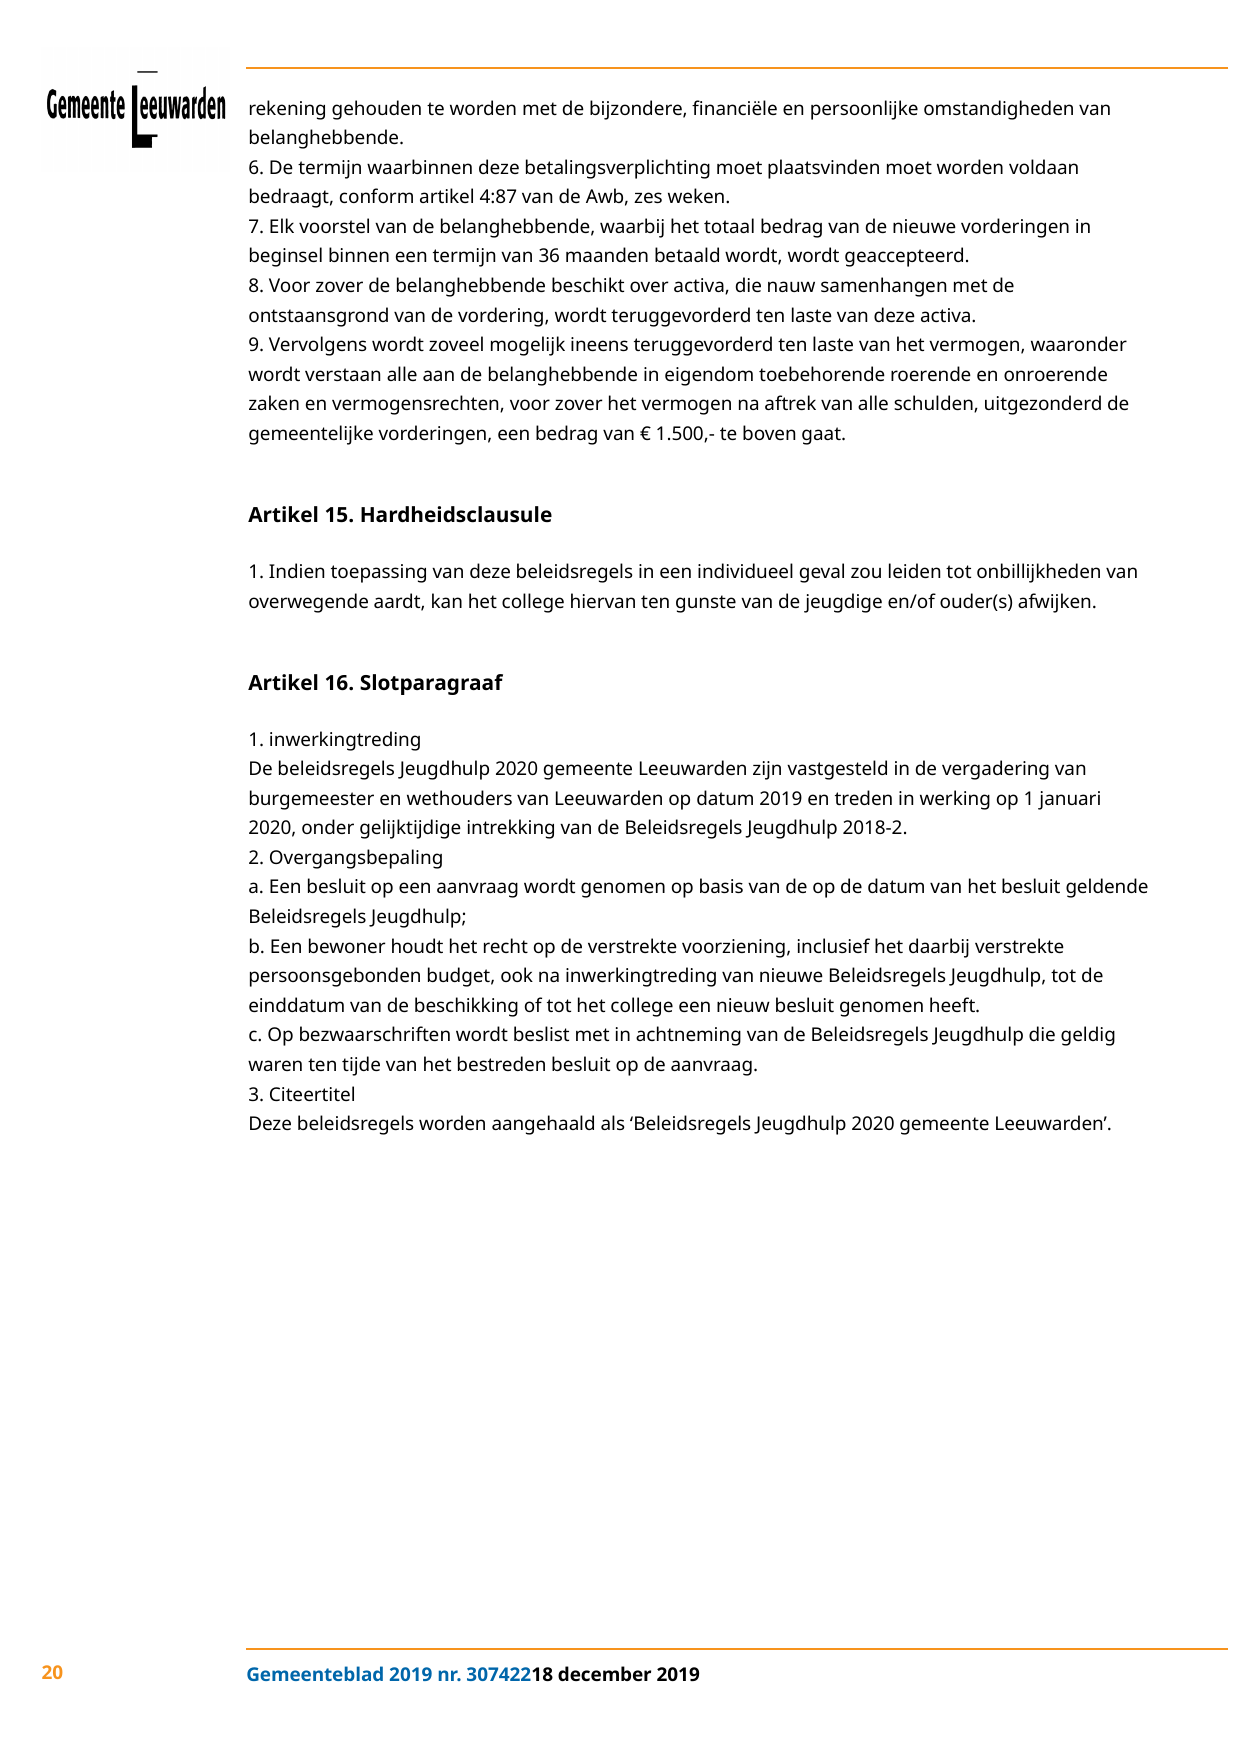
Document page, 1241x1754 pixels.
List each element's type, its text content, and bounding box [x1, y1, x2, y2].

text Deze beleidsregels worden aangehaald als ‘Beleidsregels Jeugdhulp 2020 gemeente Leeuwarden’. [248, 1110, 1152, 1136]
text De beleidsregels Jeugdhulp 2020 gemeente Leeuwarden zijn vastgesteld in de vergadering van burgemeester en wethouders van Leeuwarden op datum 2019 en treden in werking op 1 januari 2020, onder gelijktijdige intrekking van de Beleidsregels Jeugdhulp 2018-2. [248, 755, 1152, 840]
picture [41, 47, 231, 172]
text rekening gehouden te worden met de bijzondere, financiële en persoonlijke omstandigheden van belanghebbende. [248, 95, 1152, 150]
text 2. Overgangsbepaling [248, 844, 1152, 870]
text 8. Voor zover de belanghebbende beschikt over activa, die nauw samenhangen met de ontstaansgrond van de vordering, wordt teruggevorderd ten laste van deze activa. [248, 272, 1152, 328]
text 6. De termijn waarbinnen deze betalingsverplichting moet plaatsvinden moet worden voldaan bedraagt, conform artikel 4:87 van de Awb, zes weken. [248, 154, 1152, 209]
text 7. Elk voorstel van de belanghebbende, waarbij het totaal bedrag van de nieuwe vorderingen in beginsel binnen een termijn van 36 maanden betaald wordt, wordt geaccepteerd. [248, 213, 1152, 268]
text Artikel 16. Slotparagraaf [248, 668, 1152, 696]
text 3. Citeertitel [248, 1081, 1152, 1107]
text Artikel 15. Hardheidsclausule [248, 500, 1152, 529]
text 1. Indien toepassing van deze beleidsregels in een individueel geval zou leiden tot onbillijkheden van overwegende aardt, kan het college hiervan ten gunste van de jeugdige en/of ouder(s) afwijken. [248, 558, 1152, 613]
text a. Een besluit op een aanvraag wordt genomen op basis van de op de datum van het besluit geldende Beleidsregels Jeugdhulp; [248, 874, 1152, 929]
text c. Op bezwaarschriften wordt beslist met in achtneming van de Beleidsregels Jeugdhulp die geldig waren ten tijde van het bestreden besluit op de aanvraag. [248, 1022, 1152, 1077]
text 1. inwerkingtreding [248, 726, 1152, 752]
text b. Een bewoner houdt het recht op de verstrekte voorziening, inclusief het daarbij verstrekte persoonsgebonden budget, ook na inwerkingtreding van nieuwe Beleidsregels Jeugdhulp, tot de einddatum van de beschikking of tot het college een nieuw besluit genomen heeft. [248, 933, 1152, 1018]
text 9. Vervolgens wordt zoveel mogelijk ineens teruggevorderd ten laste van het vermogen, waaronder wordt verstaan alle aan de belanghebbende in eigendom toebehorende roerende en onroerende zaken en vermogensrechten, voor zover het vermogen na aftrek van alle schulden, uitgezonderd de gemeentelijke vorderingen, een bedrag van € 1.500,- te boven gaat. [248, 331, 1152, 446]
